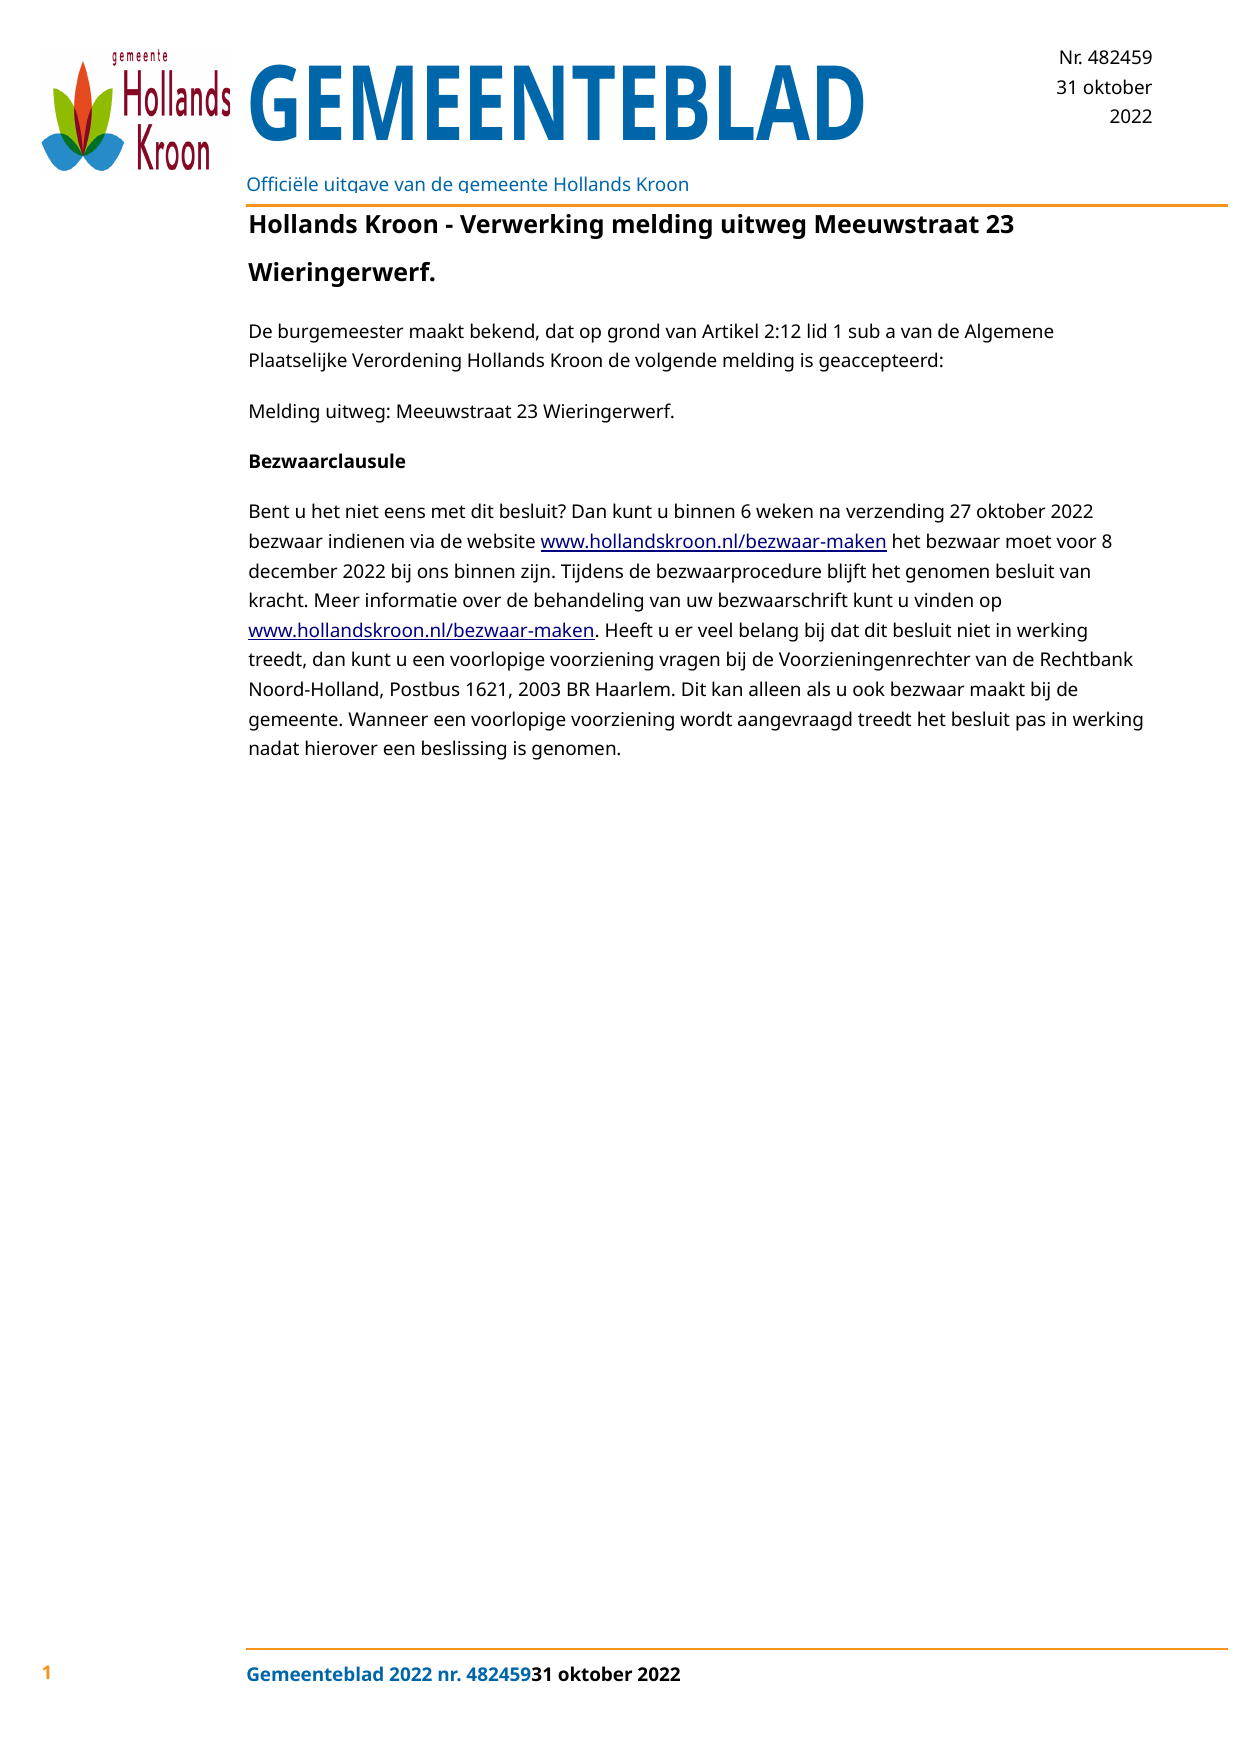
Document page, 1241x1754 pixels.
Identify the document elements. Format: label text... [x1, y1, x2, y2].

text Bent u het niet eens met dit besluit? Dan kunt u binnen 6 weken na verzending 27 oktober 2022 bezwaar indienen via de website www.hollandskroon.nl/bezwaar-maken het bezwaar moet voor 8 december 2022 bij ons binnen zijn. Tijdens de bezwaarprocedure blijft het genomen besluit van kracht. Meer informatie over de behandeling van uw bezwaarschrift kunt u vinden op www.hollandskroon.nl/bezwaar-maken. Heeft u er veel belang bij dat dit besluit niet in werking treedt, dan kunt u een voorlopige voorziening vragen bij de Voorzieningenrechter van de Rechtbank Noord-Holland, Postbus 1621, 2003 BR Haarlem. Dit kan alleen als u ook bezwaar maakt bij de gemeente. Wanneer een voorlopige voorziening wordt aangevraagd treedt het besluit pas in werking nadat hierover een beslissing is genomen. [248, 499, 1152, 761]
text Hollands Kroon - Verwerking melding uitweg Meeuwstraat 23 Wieringerwerf. [248, 207, 1152, 288]
text De burgemeester maakt bekend, dat op grond van Artikel 2:12 lid 1 sub a van de Algemene Plaatselijke Verordening Hollands Kroon de volgende melding is geaccepteerd: [248, 318, 1152, 373]
text Melding uitweg: Meeuwstraat 23 Wieringerwerf. [248, 398, 1152, 424]
picture [41, 47, 231, 172]
text Bezwaarclausule [248, 448, 1152, 474]
